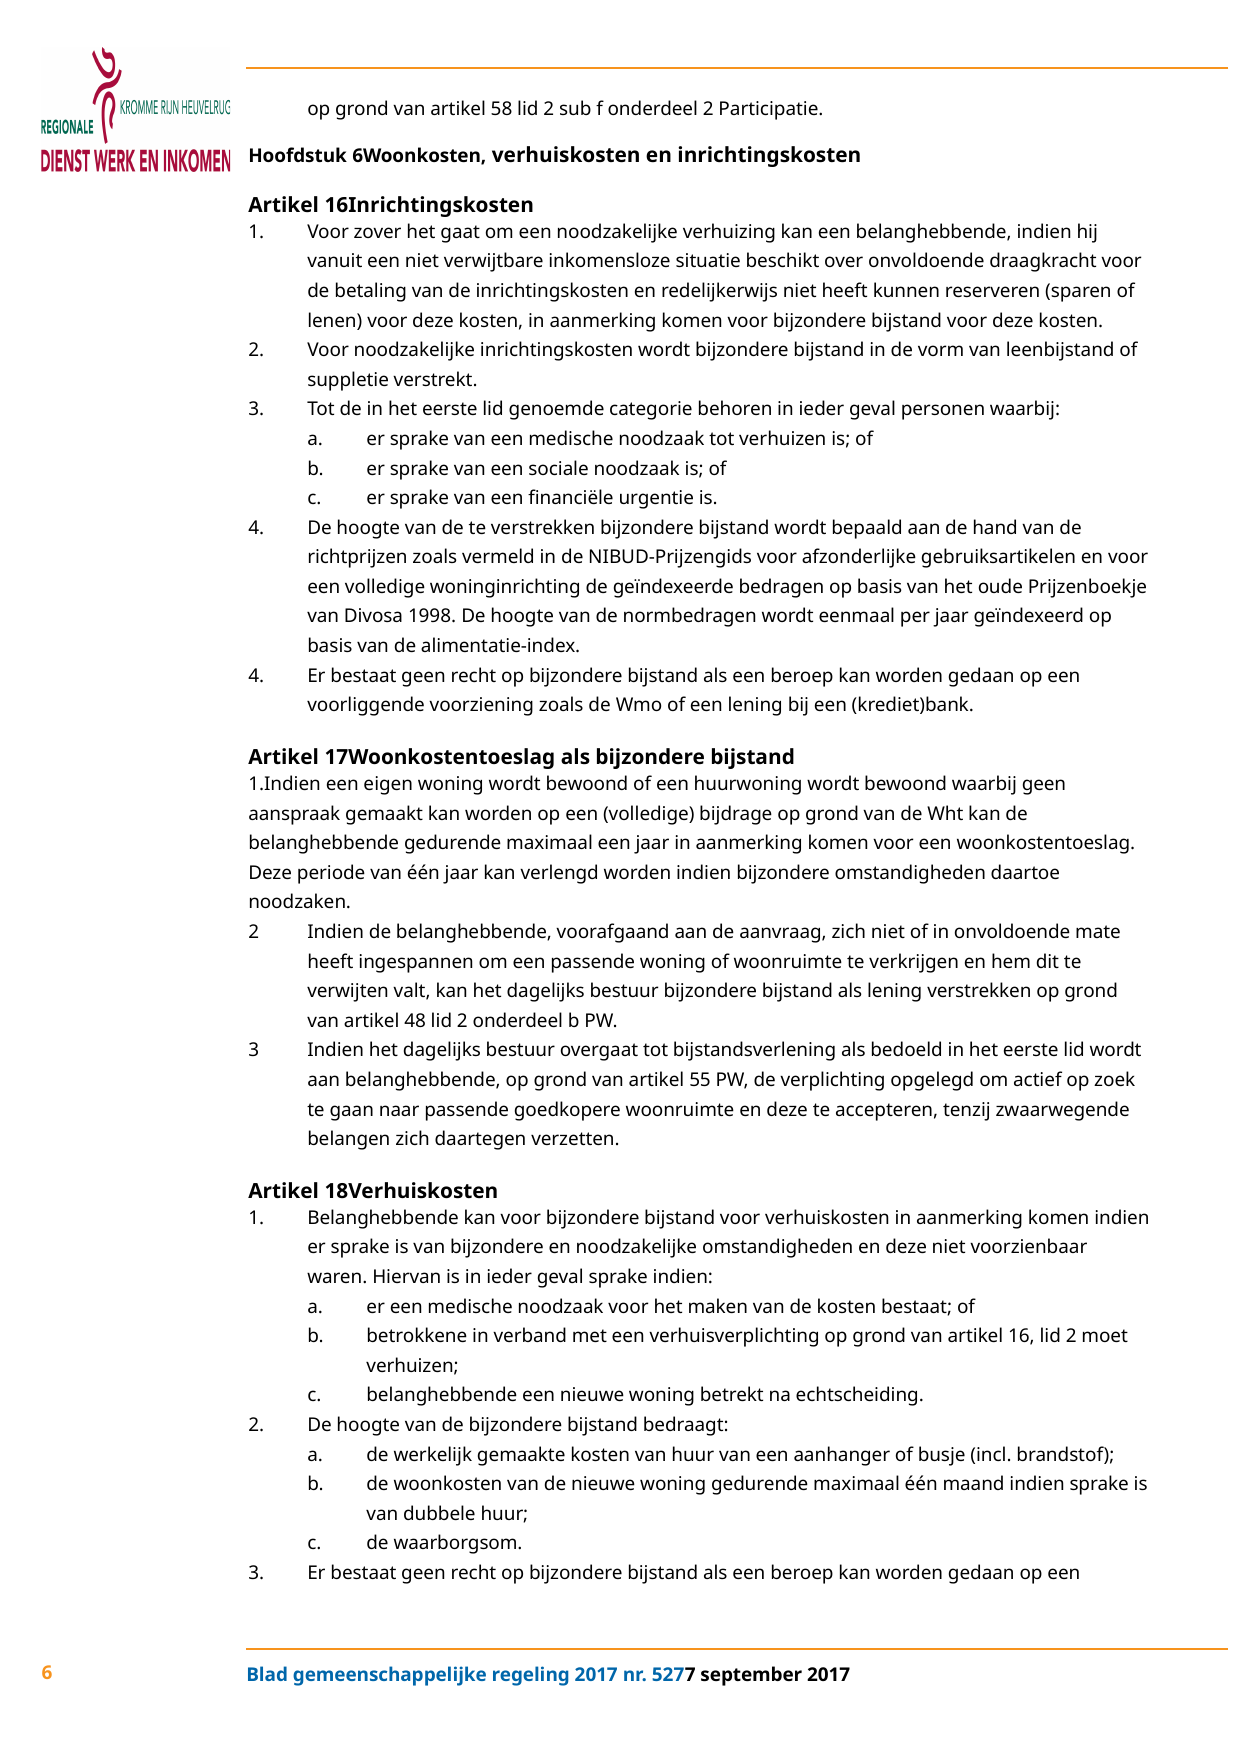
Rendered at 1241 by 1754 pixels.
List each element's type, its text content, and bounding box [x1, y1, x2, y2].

list belanghebbende een nieuwe woning betrekt na echtscheiding. [307, 1382, 1152, 1407]
list de werkelijk gemaakte kosten van huur van een aanhanger of busje (incl. brandstof); [307, 1441, 1152, 1467]
picture [41, 47, 231, 172]
list De hoogte van de te verstrekken bijzondere bijstand wordt bepaald aan de hand van de richtprijzen zoals vermeld in de NIBUD-Prijzengids voor afzonderlijke gebruiksartikelen en voor een volledige woninginrichting de geïndexeerde bedragen op basis van het oude Prijzenboekje van Divosa 1998. De hoogte van de normbedragen wordt eenmaal per jaar geïndexeerd op basis van de alimentatie-index. [248, 514, 1152, 658]
list er sprake van een sociale noodzaak is; of [307, 455, 1152, 481]
list De hoogte van de bijzondere bijstand bedraagt: [248, 1411, 1152, 1437]
list Voor zover het gaat om een noodzakelijke verhuizing kan een belanghebbende, indien hij vanuit een niet verwijtbare inkomensloze situatie beschikt over onvoldoende draagkracht voor de betaling van de inrichtingskosten en redelijkerwijs niet heeft kunnen reserveren (sparen of lenen) voor deze kosten, in aanmerking komen voor bijzondere bijstand voor deze kosten. [248, 218, 1152, 333]
list er sprake van een medische noodzaak tot verhuizen is; of [307, 425, 1152, 451]
text Artikel 16Inrichtingskosten [248, 190, 1152, 218]
list Belanghebbende kan voor bijzondere bijstand voor verhuiskosten in aanmerking komen indien er sprake is van bijzondere en noodzakelijke omstandigheden en deze niet voorzienbaar waren. Hiervan is in ieder geval sprake indien: [248, 1204, 1152, 1289]
text Artikel 18Verhuiskosten [248, 1176, 1152, 1204]
list Tot de in het eerste lid genoemde categorie behoren in ieder geval personen waarbij: [248, 396, 1152, 421]
list Indien het dagelijks bestuur overgaat tot bijstandsverlening als bedoeld in het eerste lid wordt aan belanghebbende, op grond van artikel 55 PW, de verplichting opgelegd om actief op zoek te gaan naar passende goedkopere woonruimte en deze te accepteren, tenzij zwaarwegende belangen zich daartegen verzetten. [248, 1037, 1152, 1151]
list Indien de belanghebbende, voorafgaand aan de aanvraag, zich niet of in onvoldoende mate heeft ingespannen om een passende woning of woonruimte te verkrijgen en hem dit te verwijten valt, kan het dagelijks bestuur bijzondere bijstand als lening verstrekken op grond van artikel 48 lid 2 onderdeel b PW. [248, 918, 1152, 1033]
text Hoofdstuk 6Woonkosten, verhuiskosten en inrichtingskosten [248, 140, 1152, 169]
list betrokkene in verband met een verhuisverplichting op grond van artikel 16, lid 2 moet [307, 1322, 1152, 1348]
list er sprake van een financiële urgentie is. [307, 484, 1152, 510]
list Er bestaat geen recht op bijzondere bijstand als een beroep kan worden gedaan op een [248, 1559, 1152, 1585]
list verhuizen; [307, 1352, 1152, 1378]
text Artikel 17Woonkostentoeslag als bijzondere bijstand [248, 742, 1152, 770]
text Deze periode van één jaar kan verlengd worden indien bijzondere omstandigheden daartoe noodzaken. [248, 859, 1152, 914]
list de waarborgsom. [307, 1529, 1152, 1555]
list op grond van artikel 58 lid 2 sub f onderdeel 2 Participatie. [248, 95, 1152, 121]
list er een medische noodzaak voor het maken van de kosten bestaat; of [307, 1293, 1152, 1319]
list Voor noodzakelijke inrichtingskosten wordt bijzondere bijstand in de vorm van leenbijstand of suppletie verstrekt. [248, 336, 1152, 392]
list de woonkosten van de nieuwe woning gedurende maximaal één maand indien sprake is van dubbele huur; [307, 1470, 1152, 1526]
text 1.Indien een eigen woning wordt bewoond of een huurwoning wordt bewoond waarbij geen aanspraak gemaakt kan worden op een (volledige) bijdrage op grond van de Wht kan de belanghebbende gedurende maximaal een jaar in aanmerking komen voor een woonkostentoeslag. [248, 770, 1152, 855]
list Er bestaat geen recht op bijzondere bijstand als een beroep kan worden gedaan op een voorliggende voorziening zoals de Wmo of een lening bij een (krediet)bank. [248, 662, 1152, 717]
